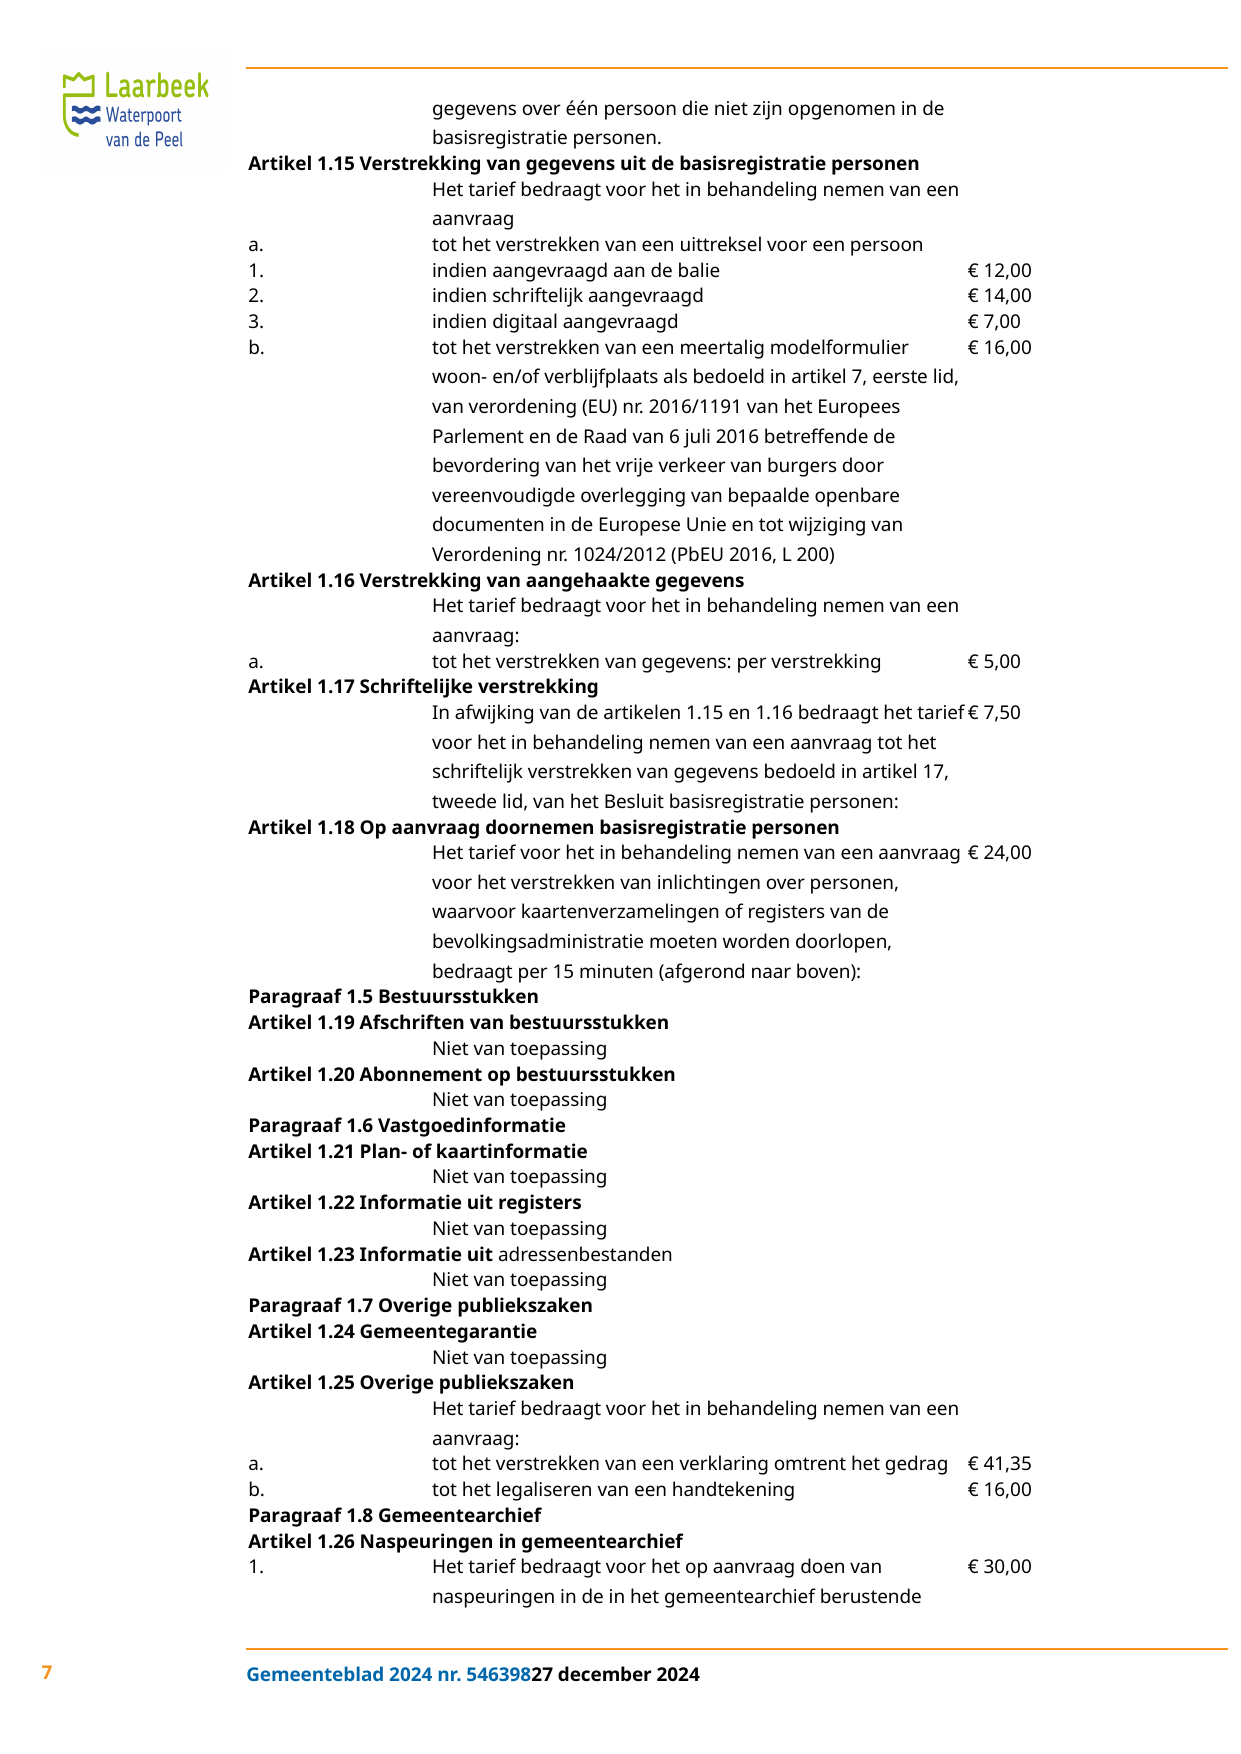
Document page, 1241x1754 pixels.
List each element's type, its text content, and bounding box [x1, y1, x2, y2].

table_cell Artikel 1.21 Plan- of kaartinformatie [248, 1138, 1152, 1164]
table_cell Paragraaf 1.8 Gemeentearchief [248, 1502, 1152, 1528]
table_cell Artikel 1.24 Gemeentegarantie [248, 1318, 1152, 1344]
table_cell € 12,00 [968, 257, 1152, 283]
table_cell [968, 1164, 1152, 1189]
table_cell b. [248, 1476, 432, 1502]
table_cell Paragraaf 1.5 Bestuursstukken [248, 984, 1152, 1009]
table_cell [968, 176, 1152, 231]
table_cell Artikel 1.25 Overige publiekszaken [248, 1370, 1152, 1395]
table_cell Artikel 1.16 Verstrekking van aangehaakte gegevens [248, 567, 1152, 593]
table_cell tot het verstrekken van gegevens: per verstrekking [432, 648, 968, 674]
table_cell [968, 231, 1152, 257]
table_cell indien digitaal aangevraagd [432, 308, 968, 334]
table_cell [248, 593, 432, 648]
table_cell [248, 1215, 432, 1241]
table_cell Artikel 1.23 Informatie uit adressenbestanden [248, 1241, 1152, 1267]
table_cell Artikel 1.19 Afschriften van bestuursstukken [248, 1009, 1152, 1035]
table_cell gegevens over één persoon die niet zijn opgenomen in de basisregistratie personen. [432, 95, 968, 150]
table_cell [248, 1395, 432, 1451]
table_cell [248, 95, 432, 150]
table_cell [248, 1087, 432, 1112]
table_cell Artikel 1.22 Informatie uit registers [248, 1190, 1152, 1215]
table_cell € 7,00 [968, 308, 1152, 334]
table_cell [968, 1215, 1152, 1241]
table_cell Artikel 1.26 Naspeuringen in gemeentearchief [248, 1528, 1152, 1553]
table_cell Het tarief bedraagt voor het op aanvraag doen van naspeuringen in de in het gemeentearchief berustende [432, 1554, 968, 1609]
table_cell € 16,00 [968, 334, 1152, 567]
table_cell b. [248, 334, 432, 567]
table_cell Paragraaf 1.6 Vastgoedinformatie [248, 1112, 1152, 1138]
table_cell Artikel 1.20 Abonnement op bestuursstukken [248, 1061, 1152, 1087]
table_cell Het tarief bedraagt voor het in behandeling nemen van een aanvraag: [432, 1395, 968, 1451]
table_cell [248, 176, 432, 231]
table_cell 1. [248, 257, 432, 283]
table_cell 1. [248, 1554, 432, 1609]
table_cell € 5,00 [968, 648, 1152, 674]
table_cell [248, 1035, 432, 1061]
table_cell tot het legaliseren van een handtekening [432, 1476, 968, 1502]
table_cell indien schriftelijk aangevraagd [432, 283, 968, 308]
table_cell [968, 1395, 1152, 1451]
table_cell 3. [248, 308, 432, 334]
table_cell [968, 593, 1152, 648]
table_cell [968, 1087, 1152, 1112]
table_cell Niet van toepassing [432, 1267, 968, 1292]
table_cell 2. [248, 283, 432, 308]
picture [41, 47, 231, 172]
table_cell Paragraaf 1.7 Overige publiekszaken [248, 1293, 1152, 1318]
table_cell a. [248, 648, 432, 674]
table_cell [968, 1344, 1152, 1369]
table_cell [248, 1344, 432, 1369]
table_cell [248, 699, 432, 814]
table_cell Niet van toepassing [432, 1215, 968, 1241]
table_cell Artikel 1.15 Verstrekking van gegevens uit de basisregistratie personen [248, 150, 1152, 176]
table_cell Het tarief voor het in behandeling nemen van een aanvraag voor het verstrekken van inlichtingen over personen, waarvoor kaartenverzamelingen of registers van de bevolkingsadministratie moeten worden doorlopen, bedraagt per 15 minuten (afgerond naar boven): [432, 840, 968, 984]
table_cell € 7,50 [968, 699, 1152, 814]
table_cell Niet van toepassing [432, 1344, 968, 1369]
table_cell Niet van toepassing [432, 1087, 968, 1112]
table_cell € 24,00 [968, 840, 1152, 984]
table_cell tot het verstrekken van een meertalig modelformulier woon- en/of verblijfplaats als bedoeld in artikel 7, eerste lid, van verordening (EU) nr. 2016/1191 van het Europees Parlement en de Raad van 6 juli 2016 betreffende de bevordering van het vrije verkeer van burgers door vereenvoudigde overlegging van bepaalde openbare documenten in de Europese Unie en tot wijziging van Verordening nr. 1024/2012 (PbEU 2016, L 200) [432, 334, 968, 567]
table_cell a. [248, 1451, 432, 1476]
table_cell € 30,00 [968, 1554, 1152, 1609]
table_cell [248, 840, 432, 984]
table_cell Artikel 1.17 Schriftelijke verstrekking [248, 674, 1152, 699]
table_cell tot het verstrekken van een verklaring omtrent het gedrag [432, 1451, 968, 1476]
table_cell [968, 1035, 1152, 1061]
table_cell a. [248, 231, 432, 257]
table_cell Het tarief bedraagt voor het in behandeling nemen van een aanvraag [432, 176, 968, 231]
table_cell In afwijking van de artikelen 1.15 en 1.16 bedraagt het tarief voor het in behandeling nemen van een aanvraag tot het schriftelijk verstrekken van gegevens bedoeld in artikel 17, tweede lid, van het Besluit basisregistratie personen: [432, 699, 968, 814]
table_cell € 14,00 [968, 283, 1152, 308]
table_cell Niet van toepassing [432, 1035, 968, 1061]
table_cell tot het verstrekken van een uittreksel voor een persoon [432, 231, 968, 257]
table_cell [968, 1267, 1152, 1292]
table_cell Niet van toepassing [432, 1164, 968, 1189]
table_cell € 16,00 [968, 1476, 1152, 1502]
table_cell [248, 1164, 432, 1189]
table_cell Artikel 1.18 Op aanvraag doornemen basisregistratie personen [248, 814, 1152, 839]
table_cell € 41,35 [968, 1451, 1152, 1476]
table_cell [248, 1267, 432, 1292]
table_cell Het tarief bedraagt voor het in behandeling nemen van een aanvraag: [432, 593, 968, 648]
table_cell [968, 95, 1152, 150]
table_cell indien aangevraagd aan de balie [432, 257, 968, 283]
